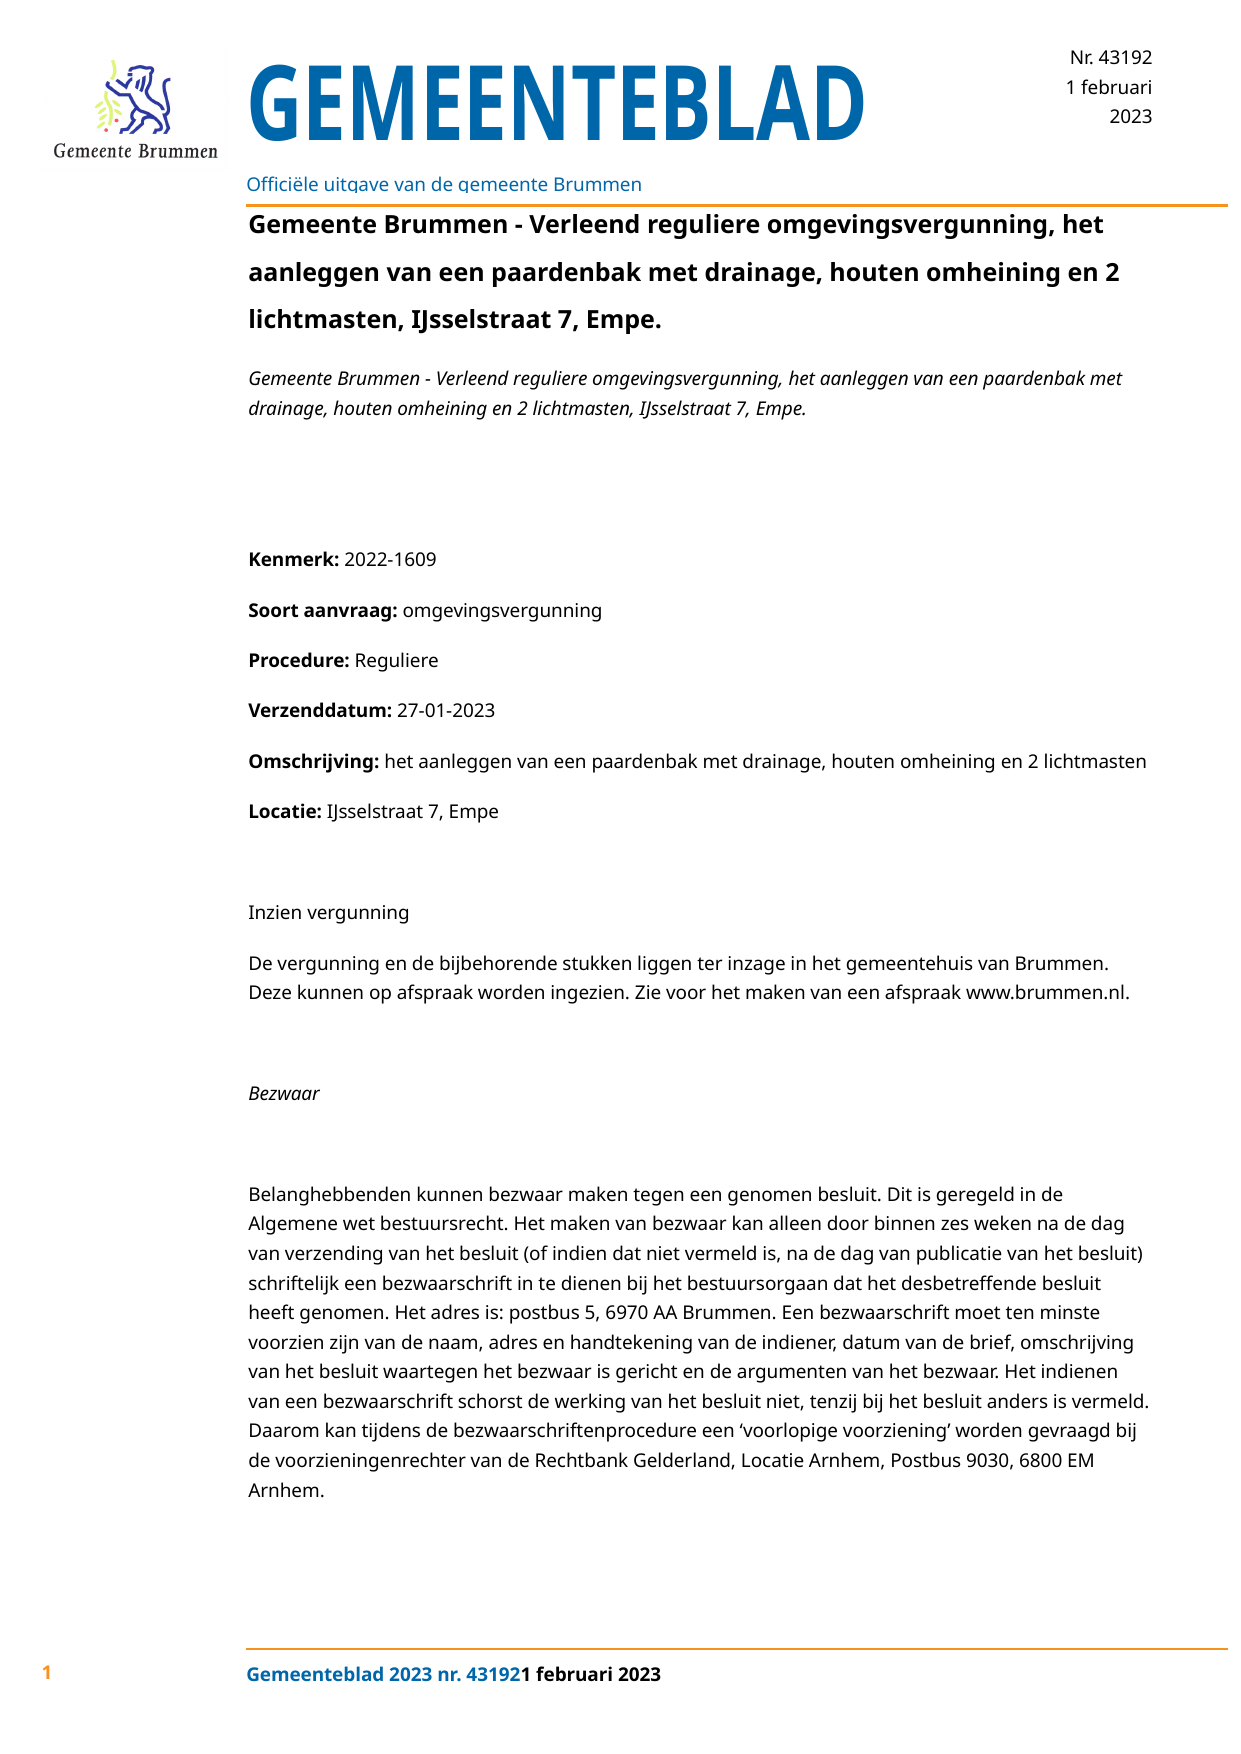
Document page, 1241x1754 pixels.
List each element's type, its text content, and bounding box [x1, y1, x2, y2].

text Verzenddatum: 27-01-2023 [248, 698, 1152, 723]
text Inzien vergunning [248, 899, 1152, 925]
text Omschrijving: het aanleggen van een paardenbak met drainage, houten omheining en 2 lichtmasten [248, 748, 1152, 774]
picture [41, 47, 231, 172]
text Gemeente Brummen - Verleend reguliere omgevingsvergunning, het aanleggen van een paardenbak met drainage, houten omheining en 2 lichtmasten, IJsselstraat 7, Empe. [248, 207, 1152, 336]
text Kenmerk: 2022-1609 [248, 546, 1152, 572]
text Bezwaar [248, 1080, 1152, 1106]
text Soort aanvraag: omgevingsvergunning [248, 597, 1152, 622]
text Belanghebbenden kunnen bezwaar maken tegen een genomen besluit. Dit is geregeld in de Algemene wet bestuursrecht. Het maken van bezwaar kan alleen door binnen zes weken na de dag van verzending van het besluit (of indien dat niet vermeld is, na de dag van publicatie van het besluit) schriftelijk een bezwaarschrift in te dienen bij het bestuursorgaan dat het desbetreffende besluit heeft genomen. Het adres is: postbus 5, 6970 AA Brummen. Een bezwaarschrift moet ten minste voorzien zijn van de naam, adres en handtekening van de indiener, datum van de brief, omschrijving van het besluit waartegen het bezwaar is gericht en de argumenten van het bezwaar. Het indienen van een bezwaarschrift schorst de werking van het besluit niet, tenzij bij het besluit anders is vermeld. Daarom kan tijdens de bezwaarschriftenprocedure een ‘voorlopige voorziening’ worden gevraagd bij de voorzieningenrechter van de Rechtbank Gelderland, Locatie Arnhem, Postbus 9030, 6800 EM Arnhem. [248, 1181, 1152, 1502]
text Gemeente Brummen - Verleend reguliere omgevingsvergunning, het aanleggen van een paardenbak met drainage, houten omheining en 2 lichtmasten, IJsselstraat 7, Empe. [248, 366, 1152, 421]
text Locatie: IJsselstraat 7, Empe [248, 798, 1152, 824]
text Procedure: Reguliere [248, 647, 1152, 673]
text De vergunning en de bijbehorende stukken liggen ter inzage in het gemeentehuis van Brummen. Deze kunnen op afspraak worden ingezien. Zie voor het maken van een afspraak www.brummen.nl. [248, 950, 1152, 1005]
